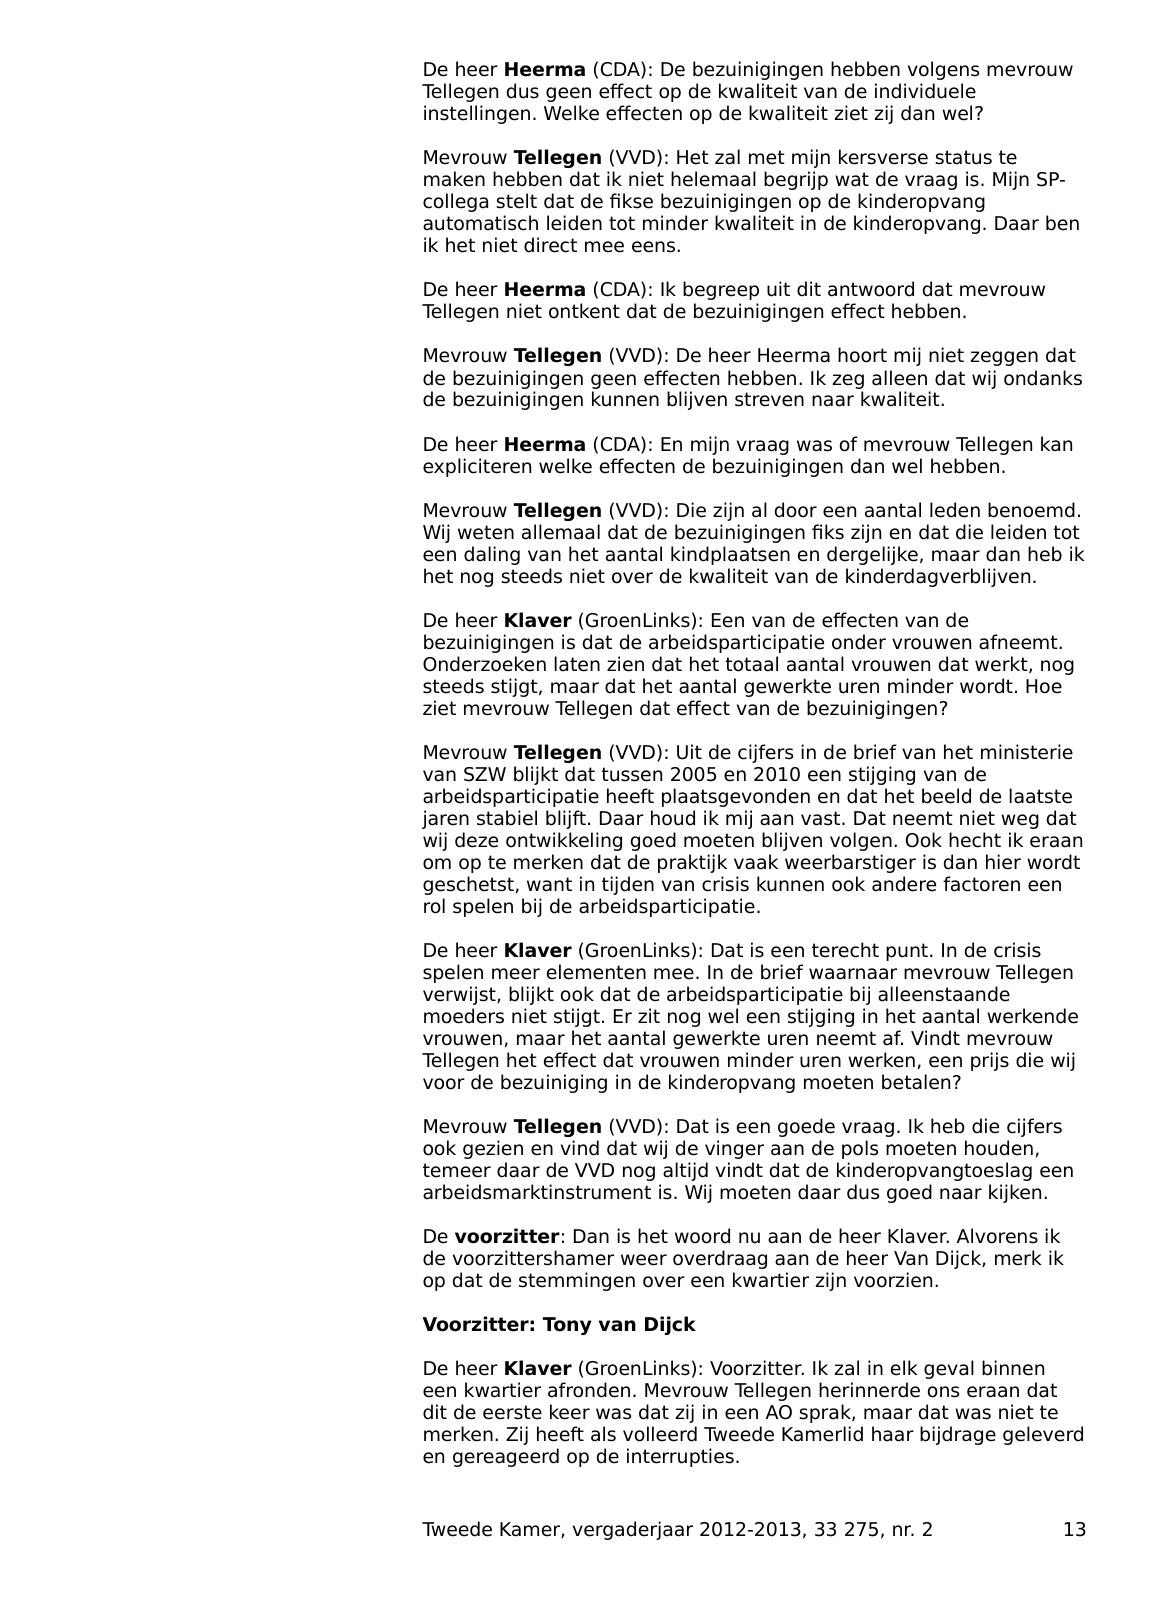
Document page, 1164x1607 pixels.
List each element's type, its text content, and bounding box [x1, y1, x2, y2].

text De voorzitter: Dan is het woord nu aan de heer Klaver. Alvorens ik de voorzittershamer weer overdraag aan de heer Van Dijck, merk ik op dat de stemmingen over een kwartier zijn voorzien. [422, 1226, 1087, 1292]
text Mevrouw Tellegen (VVD): Die zijn al door een aantal leden benoemd. Wij weten allemaal dat de bezuinigingen fiks zijn en dat die leiden tot een daling van het aantal kindplaatsen en dergelijke, maar dan heb ik het nog steeds niet over de kwaliteit van de kinderdagverblijven. [422, 500, 1087, 588]
text De heer Heerma (CDA): De bezuinigingen hebben volgens mevrouw Tellegen dus geen effect op de kwaliteit van de individuele instellingen. Welke effecten op de kwaliteit ziet zij dan wel? [422, 59, 1087, 125]
text De heer Klaver (GroenLinks): Dat is een terecht punt. In de crisis spelen meer elementen mee. In de brief waarnaar mevrouw Tellegen verwijst, blijkt ook dat de arbeidsparticipatie bij alleenstaande moeders niet stijgt. Er zit nog wel een stijging in het aantal werkende vrouwen, maar het aantal gewerkte uren neemt af. Vindt mevrouw Tellegen het effect dat vrouwen minder uren werken, een prijs die wij voor de bezuiniging in de kinderopvang moeten betalen? [422, 940, 1087, 1094]
text De heer Heerma (CDA): En mijn vraag was of mevrouw Tellegen kan expliciteren welke effecten de bezuinigingen dan wel hebben. [422, 433, 1087, 477]
text Mevrouw Tellegen (VVD): Het zal met mijn kersverse status te maken hebben dat ik niet helemaal begrijp wat de vraag is. Mijn SP-collega stelt dat de fikse bezuinigingen op de kinderopvang automatisch leiden tot minder kwaliteit in de kinderopvang. Daar ben ik het niet direct mee eens. [422, 147, 1087, 257]
text De heer Klaver (GroenLinks): Voorzitter. Ik zal in elk geval binnen een kwartier afronden. Mevrouw Tellegen herinnerde ons eraan dat dit de eerste keer was dat zij in een AO sprak, maar dat was niet te merken. Zij heeft als volleerd Tweede Kamerlid haar bijdrage geleverd en gereageerd op de interrupties. [422, 1358, 1087, 1468]
text Mevrouw Tellegen (VVD): Uit de cijfers in de brief van het ministerie van SZW blijkt dat tussen 2005 en 2010 een stijging van de arbeidsparticipatie heeft plaatsgevonden en dat het beeld de laatste jaren stabiel blijft. Daar houd ik mij aan vast. Dat neemt niet weg dat wij deze ontwikkeling goed moeten blijven volgen. Ook hecht ik eraan om op te merken dat de praktijk vaak weerbarstiger is dan hier wordt geschetst, want in tijden van crisis kunnen ook andere factoren een rol spelen bij de arbeidsparticipatie. [422, 742, 1087, 918]
text Mevrouw Tellegen (VVD): De heer Heerma hoort mij niet zeggen dat de bezuinigingen geen effecten hebben. Ik zeg alleen dat wij ondanks de bezuinigingen kunnen blijven streven naar kwaliteit. [422, 345, 1087, 411]
text De heer Heerma (CDA): Ik begreep uit dit antwoord dat mevrouw Tellegen niet ontkent dat de bezuinigingen effect hebben. [422, 279, 1087, 323]
subtitle Voorzitter: Tony van Dijck [422, 1314, 1087, 1336]
text Mevrouw Tellegen (VVD): Dat is een goede vraag. Ik heb die cijfers ook gezien en vind dat wij de vinger aan de pols moeten houden, temeer daar de VVD nog altijd vindt dat de kinderopvangtoeslag een arbeidsmarktinstrument is. Wij moeten daar dus goed naar kijken. [422, 1116, 1087, 1204]
text De heer Klaver (GroenLinks): Een van de effecten van de bezuinigingen is dat de arbeidsparticipatie onder vrouwen afneemt. Onderzoeken laten zien dat het totaal aantal vrouwen dat werkt, nog steeds stijgt, maar dat het aantal gewerkte uren minder wordt. Hoe ziet mevrouw Tellegen dat effect van de bezuinigingen? [422, 610, 1087, 720]
